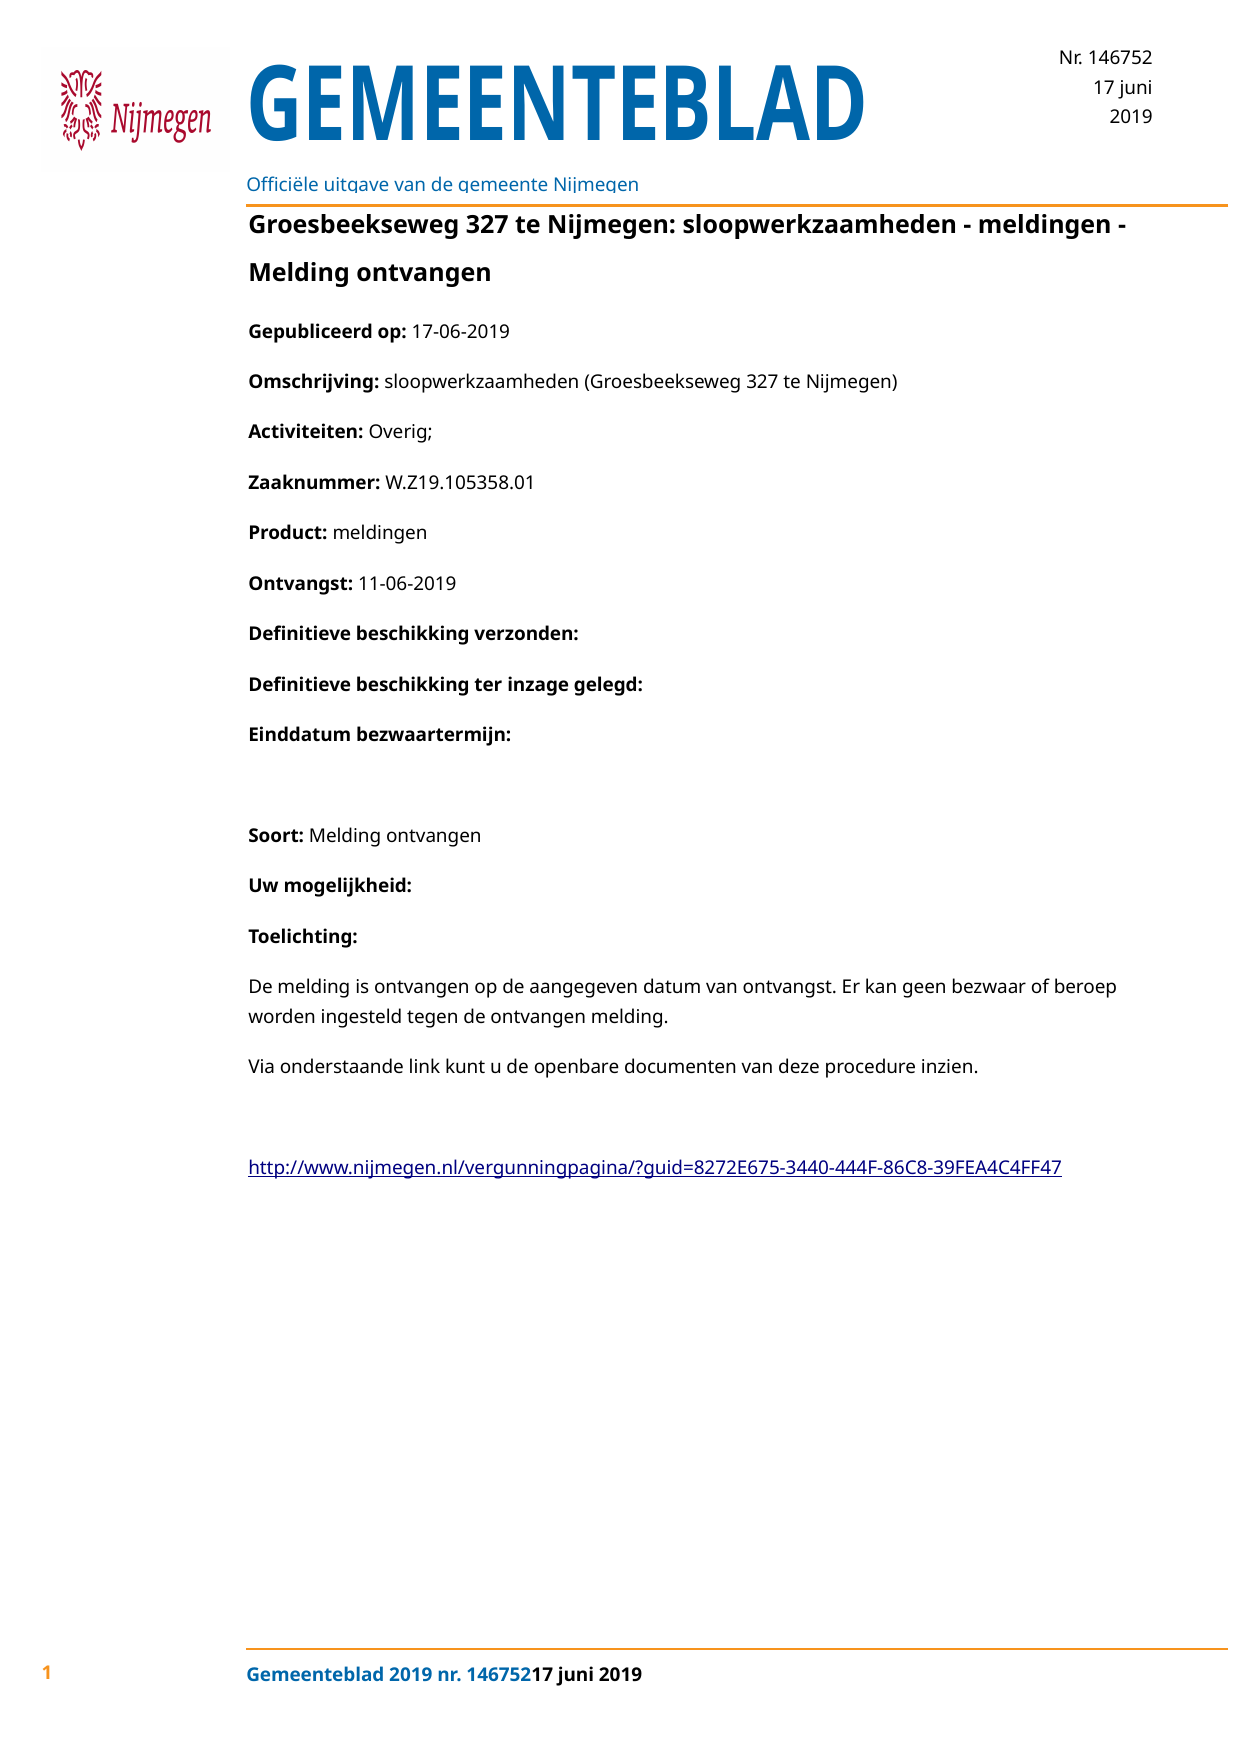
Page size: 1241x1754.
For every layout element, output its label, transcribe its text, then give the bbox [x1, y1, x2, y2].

text De melding is ontvangen op de aangegeven datum van ontvangst. Er kan geen bezwaar of beroep worden ingesteld tegen de ontvangen melding. [248, 973, 1152, 1029]
text http://www.nijmegen.nl/vergunningpagina/?guid=8272E675-3440-444F-86C8-39FEA4C4FF47 [248, 1154, 1152, 1180]
text Product: meldingen [248, 519, 1152, 545]
text Activiteiten: Overig; [248, 419, 1152, 444]
picture [41, 47, 231, 172]
text Einddatum bezwaartermijn: [248, 721, 1152, 747]
text Ontvangst: 11-06-2019 [248, 570, 1152, 596]
text Via onderstaande link kunt u de openbare documenten van deze procedure inzien. [248, 1053, 1152, 1079]
text Gepubliceerd op: 17-06-2019 [248, 318, 1152, 344]
text Zaaknummer: W.Z19.105358.01 [248, 469, 1152, 495]
text Definitieve beschikking verzonden: [248, 620, 1152, 646]
text Soort: Melding ontvangen [248, 822, 1152, 848]
text Uw mogelijkheid: [248, 872, 1152, 898]
text Groesbeekseweg 327 te Nijmegen: sloopwerkzaamheden - meldingen - Melding ontvangen [248, 207, 1152, 288]
text Definitieve beschikking ter inzage gelegd: [248, 671, 1152, 697]
text Omschrijving: sloopwerkzaamheden (Groesbeekseweg 327 te Nijmegen) [248, 368, 1152, 394]
text Toelichting: [248, 923, 1152, 949]
